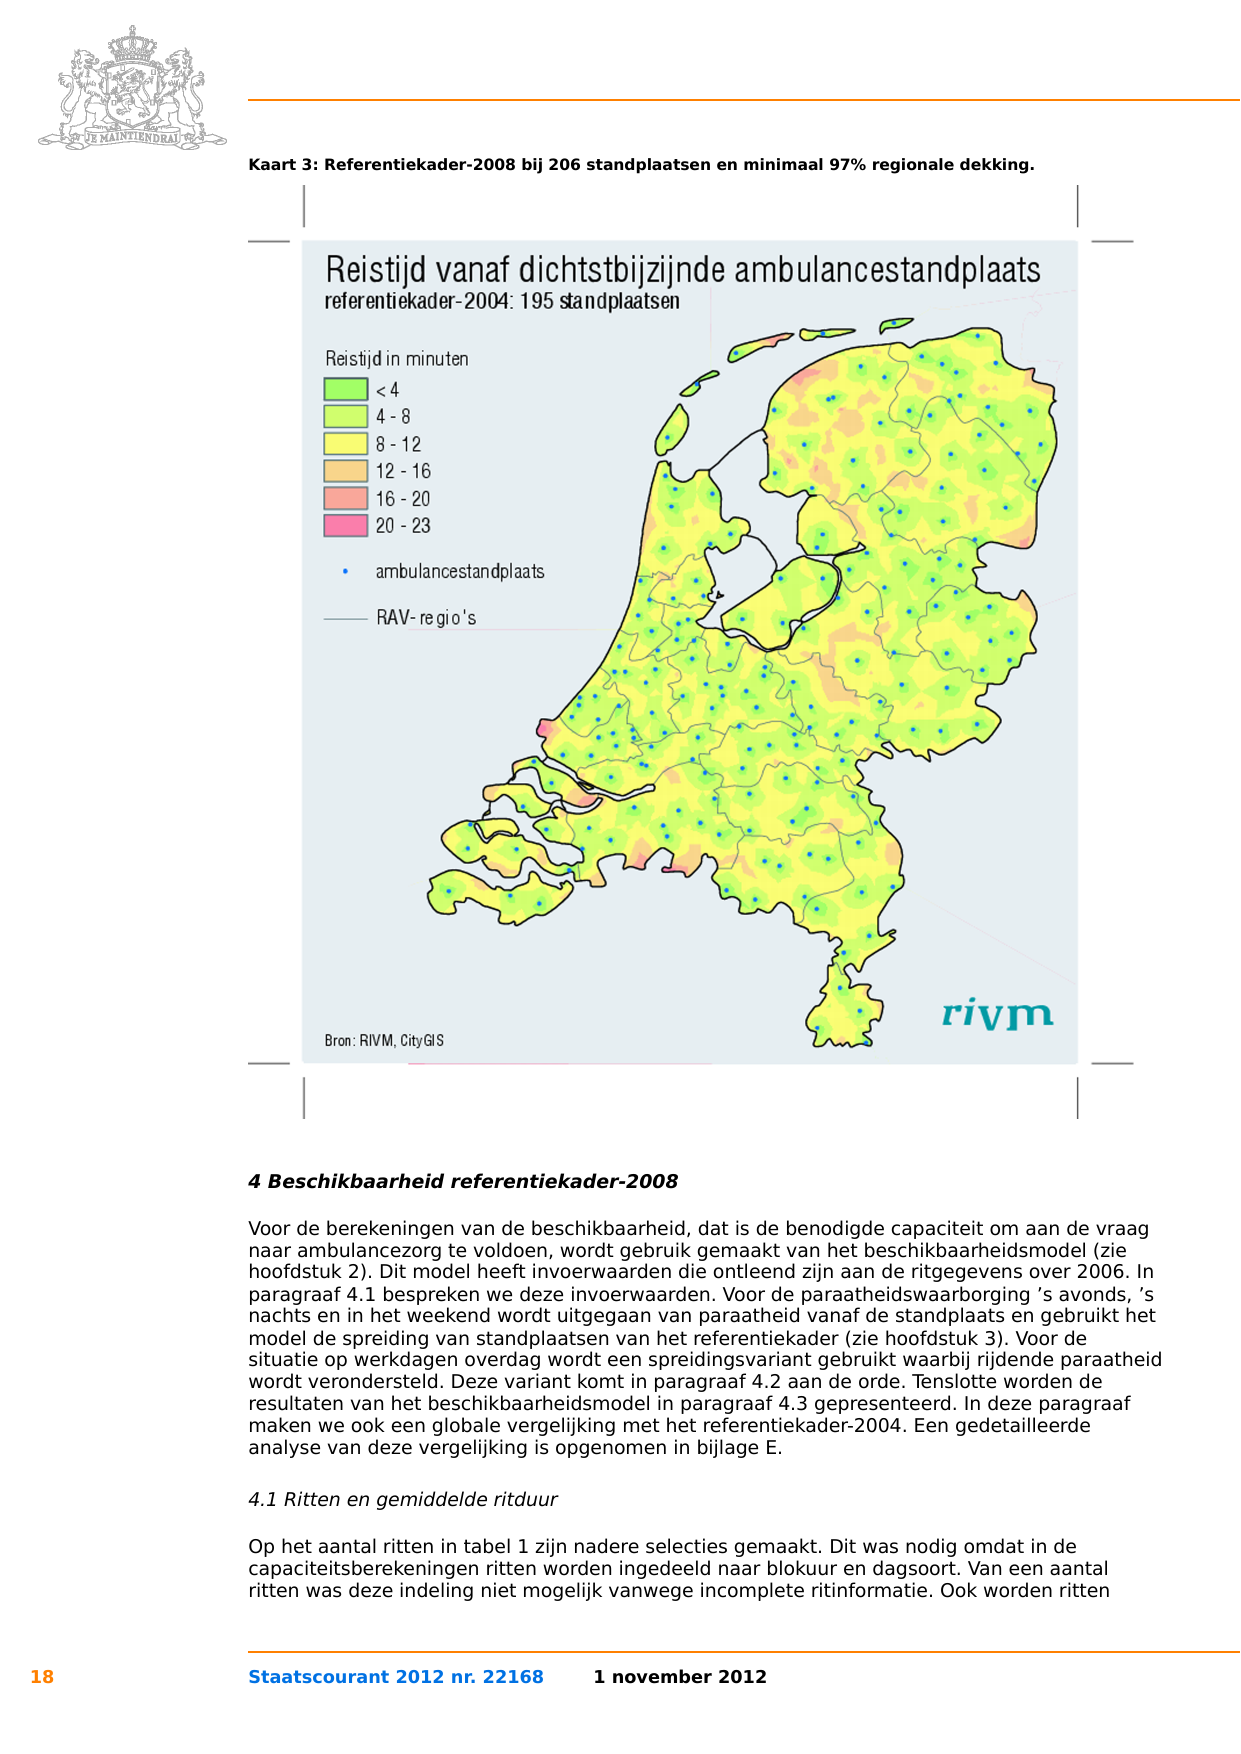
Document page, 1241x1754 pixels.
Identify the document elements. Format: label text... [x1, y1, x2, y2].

text Op het aantal ritten in tabel 1 zijn nadere selecties gemaakt. Dit was nodig omdat in de capaciteitsberekeningen ritten worden ingedeeld naar blokuur en dagsoort. Van een aantal ritten was deze indeling niet mogelijk vanwege incomplete ritinformatie. Ook worden ritten [248, 1536, 1163, 1602]
text Kaart 3: Referentiekader-2008 bij 206 standplaatsen en minimaal 97% regionale dekking. [248, 156, 1134, 174]
picture [38, 25, 227, 150]
subtitle 4 Beschikbaarheid referentiekader-2008 [248, 1171, 1163, 1192]
subtitle 4.1 Ritten en gemiddelde ritduur [248, 1489, 1163, 1511]
text Voor de berekeningen van de beschikbaarheid, dat is de benodigde capaciteit om aan de vraag naar ambulancezorg te voldoen, wordt gebruik gemaakt van het beschikbaarheidsmodel (zie hoofdstuk 2). Dit model heeft invoerwaarden die ontleend zijn aan de ritgegevens over 2006. In paragraaf 4.1 bespreken we deze invoerwaarden. Voor de paraatheidswaarborging ’s avonds, ’s nachts en in het weekend wordt uitgegaan van paraatheid vanaf de standplaats en gebruikt het model de spreiding van standplaatsen van het referentiekader (zie hoofdstuk 3). Voor de situatie op werkdagen overdag wordt een spreidingsvariant gebruikt waarbij rijdende paraatheid wordt verondersteld. Deze variant komt in paragraaf 4.2 aan de orde. Tenslotte worden de resultaten van het beschikbaarheidsmodel in paragraaf 4.3 gepresenteerd. In deze paragraaf maken we ook een globale vergelijking met het referentiekader-2004. Een gedetailleerde analyse van deze vergelijking is opgenomen in bijlage E. [248, 1217, 1163, 1459]
picture [248, 185, 1134, 1119]
